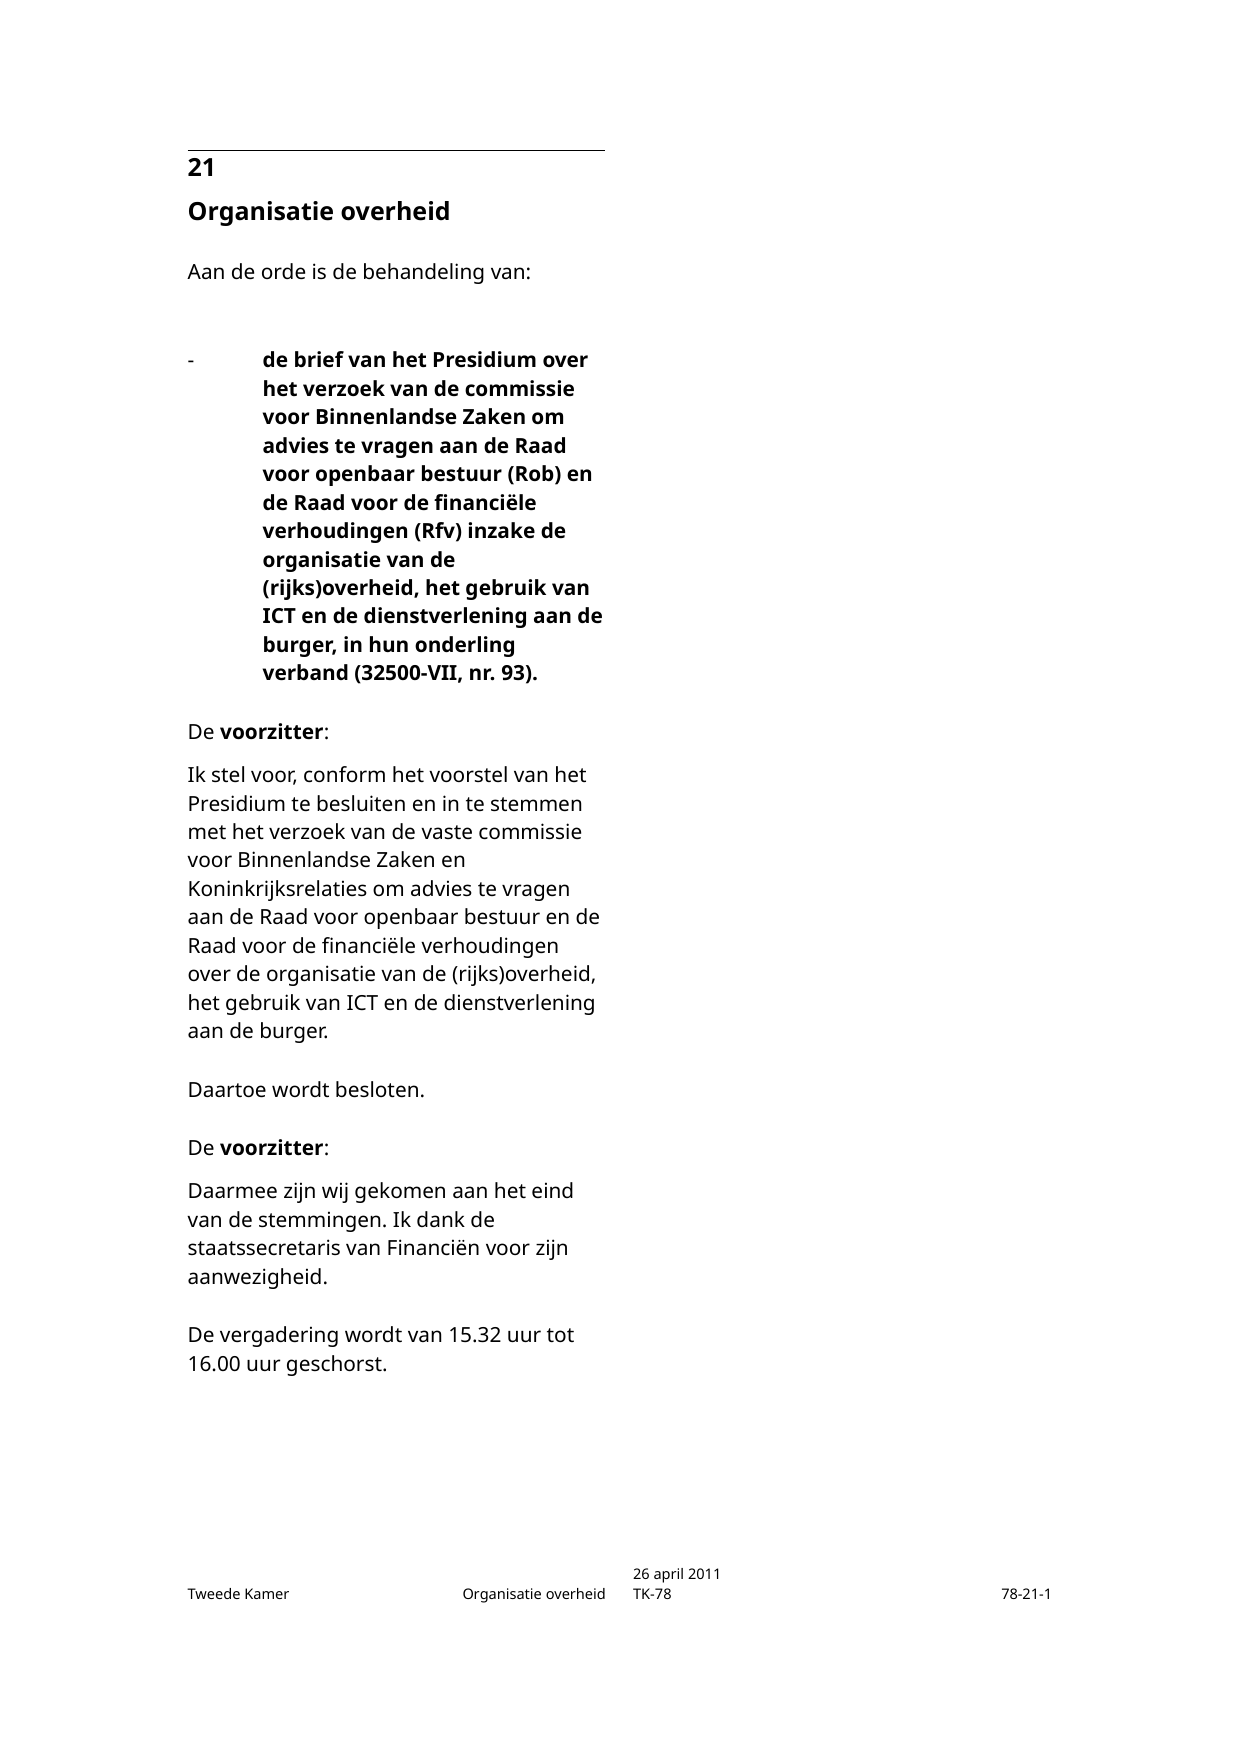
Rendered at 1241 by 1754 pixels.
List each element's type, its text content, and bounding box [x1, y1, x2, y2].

text Daartoe wordt besloten. [187, 1075, 605, 1103]
text De vergadering wordt van 15.32 uur tot 16.00 uur geschorst. [187, 1320, 605, 1377]
text Organisatie overheid [187, 193, 605, 227]
text De voorzitter: [187, 717, 605, 745]
text Aan de orde is de behandeling van: [187, 257, 605, 286]
list de brief van het Presidium over het verzoek van de commissie voor Binnenlandse Zaken om advies te vragen aan de Raad voor openbaar bestuur (Rob) en de Raad voor de financiële verhoudingen (Rfv) inzake de organisatie van de (rijks)overheid, het gebruik van ICT en de dienstverlening aan de burger, in hun onderling verband (32500-VII, nr. 93). [187, 346, 605, 687]
text Daarmee zijn wij gekomen aan het eind van de stemmingen. Ik dank de staatssecretaris van Financiën voor zijn aanwezigheid. [187, 1177, 605, 1290]
text 21 [187, 151, 605, 184]
text Ik stel voor, conform het voorstel van het Presidium te besluiten en in te stemmen met het verzoek van de vaste commissie voor Binnenlandse Zaken en Koninkrijksrelaties om advies te vragen aan de Raad voor openbaar bestuur en de Raad voor de financiële verhoudingen over de organisatie van de (rijks)overheid, het gebruik van ICT en de dienstverlening aan de burger. [187, 760, 605, 1045]
text De voorzitter: [187, 1133, 605, 1162]
